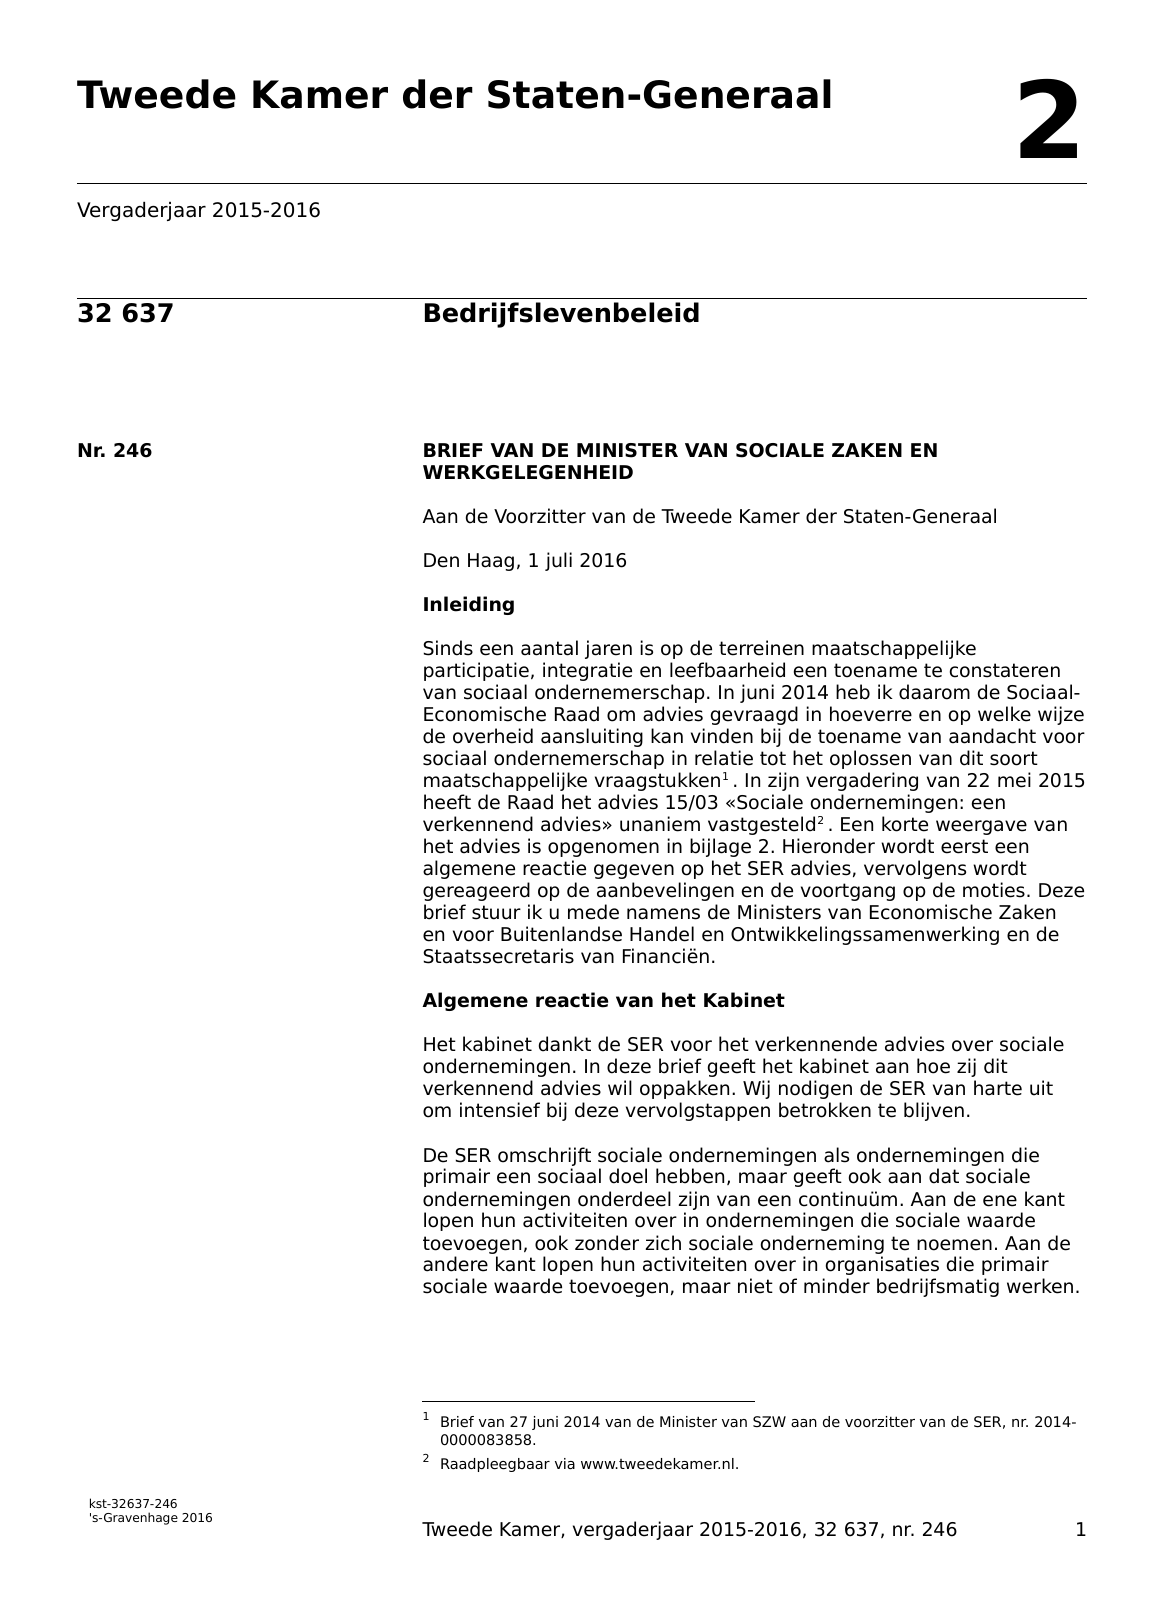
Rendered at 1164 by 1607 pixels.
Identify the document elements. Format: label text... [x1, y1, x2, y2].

subtitle Inleiding [422, 594, 1087, 616]
table_header 2 [886, 59, 1087, 183]
text Sinds een aantal jaren is op de terreinen maatschappelijke participatie, integratie en leefbaarheid een toename te constateren van sociaal ondernemerschap. In juni 2014 heb ik daarom de Sociaal-Economische Raad om advies gevraagd in hoeverre en op welke wijze de overheid aansluiting kan vinden bij de toename van aandacht voor sociaal ondernemerschap in relatie tot het oplossen van dit soort maatschappelijke vraagstukken. In zijn vergadering van 22 mei 2015 heeft de Raad het advies 15/03 «Sociale ondernemingen: een verkennend advies» unaniem vastgesteld. Een korte weergave van het advies is opgenomen in bijlage 2. Hieronder wordt eerst een algemene reactie gegeven op het SER advies, vervolgens wordt gereageerd op de aanbevelingen en de voortgang op de moties. Deze brief stuur ik u mede namens de Ministers van Economische Zaken en voor Buitenlandse Handel en Ontwikkelingssamenwerking en de Staatssecretaris van Financiën. [422, 638, 1087, 968]
text Het kabinet dankt de SER voor het verkennende advies over sociale ondernemingen. In deze brief geeft het kabinet aan hoe zij dit verkennend advies wil oppakken. Wij nodigen de SER van harte uit om intensief bij deze vervolgstappen betrokken te blijven. [422, 1034, 1087, 1122]
subtitle Algemene reactie van het Kabinet [422, 990, 1087, 1012]
subtitle 32 637 Bedrijfslevenbeleid [77, 299, 1087, 329]
text De SER omschrijft sociale ondernemingen als ondernemingen die primair een sociaal doel hebben, maar geeft ook aan dat sociale ondernemingen onderdeel zijn van een continuüm. Aan de ene kant lopen hun activiteiten over in ondernemingen die sociale waarde toevoegen, ook zonder zich sociale onderneming te noemen. Aan de andere kant lopen hun activiteiten over in organisaties die primair sociale waarde toevoegen, maar niet of minder bedrijfsmatig werken. [422, 1144, 1087, 1298]
text Aan de Voorzitter van de Tweede Kamer der Staten-Generaal [422, 506, 1087, 528]
text kst-32637-246 [88, 1497, 323, 1511]
table_header Tweede Kamer der Staten-Generaal [77, 59, 886, 183]
text Brief van 27 juni 2014 van de Minister van SZW aan de voorzitter van de SER, nr. 2014-0000083858. [422, 1410, 1087, 1449]
subtitle Nr. 246 BRIEF VAN DE MINISTER VAN SOCIALE ZAKEN EN WERKGELEGENHEID [77, 440, 1087, 484]
text 's-Gravenhage 2016 [88, 1511, 323, 1525]
table_cell Vergaderjaar 2015-2016 [77, 184, 1087, 298]
text Den Haag, 1 juli 2016 [422, 550, 1087, 572]
text Raadpleegbaar via www.tweedekamer.nl. [422, 1452, 1087, 1474]
